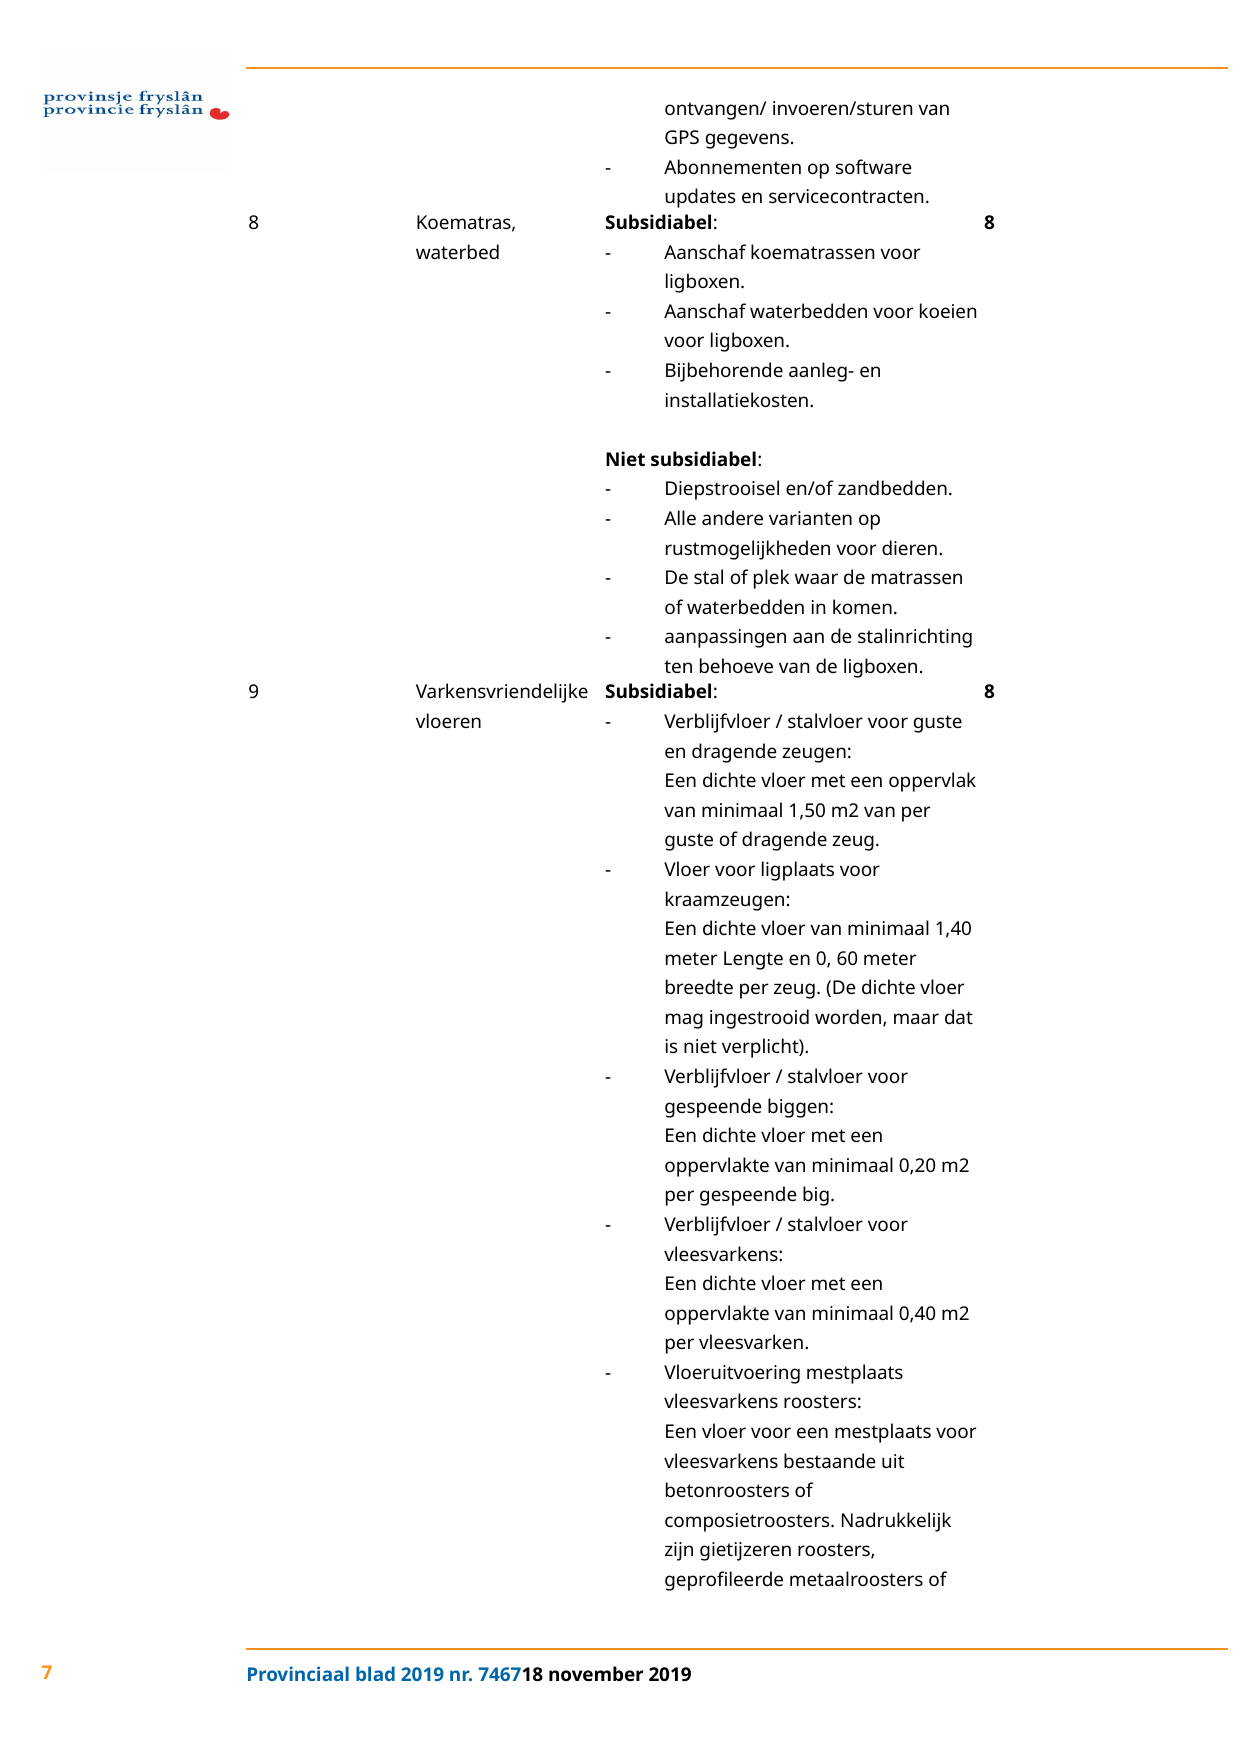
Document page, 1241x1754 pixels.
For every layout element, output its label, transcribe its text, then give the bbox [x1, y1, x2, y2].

table_cell Varkensvriendelijke vloeren [416, 679, 605, 1592]
table_cell Subsidiabel: Aanschaf koematrassen voor ligboxen. Aanschaf waterbedden voor koeien voor ligboxen. Bijbehorende aanleg- en installatiekosten. Niet subsidiabel: Diepstrooisel en/of zandbedden. Alle andere varianten op rustmogelijkheden voor dieren. De stal of plek waar de matrassen of waterbedden in komen. aanpassingen aan de stalinrichting ten behoeve van de ligboxen. [605, 209, 984, 679]
table_cell ontvangen/ invoeren/sturen van GPS gegevens. Abonnementen op software updates en servicecontracten. [605, 95, 984, 209]
table_cell 9 [248, 679, 416, 1592]
table_cell Subsidiabel: Verblijfvloer / stalvloer voor guste en dragende zeugen: Een dichte vloer met een oppervlak van minimaal 1,50 m2 van per guste of dragende zeug. Vloer voor ligplaats voor kraamzeugen: Een dichte vloer van minimaal 1,40 meter Lengte en 0, 60 meter breedte per zeug. (De dichte vloer mag ingestrooid worden, maar dat is niet verplicht). Verblijfvloer / stalvloer voor gespeende biggen: Een dichte vloer met een oppervlakte van minimaal 0,20 m2 per gespeende big. Verblijfvloer / stalvloer voor vleesvarkens: Een dichte vloer met een oppervlakte van minimaal 0,40 m2 per vleesvarken. Vloeruitvoering mestplaats vleesvarkens roosters: Een vloer voor een mestplaats voor vleesvarkens bestaande uit betonroosters of composietroosters. Nadrukkelijk zijn gietijzeren roosters, geprofileerde metaalroosters of [605, 679, 984, 1592]
table_cell 8 [248, 209, 416, 679]
picture [41, 47, 231, 172]
table_cell 8 [984, 679, 1152, 1592]
table_cell 8 [984, 209, 1152, 679]
table_cell [248, 95, 416, 209]
table_cell [984, 95, 1152, 209]
table_cell Koematras, waterbed [416, 209, 605, 679]
table_cell [416, 95, 605, 209]
